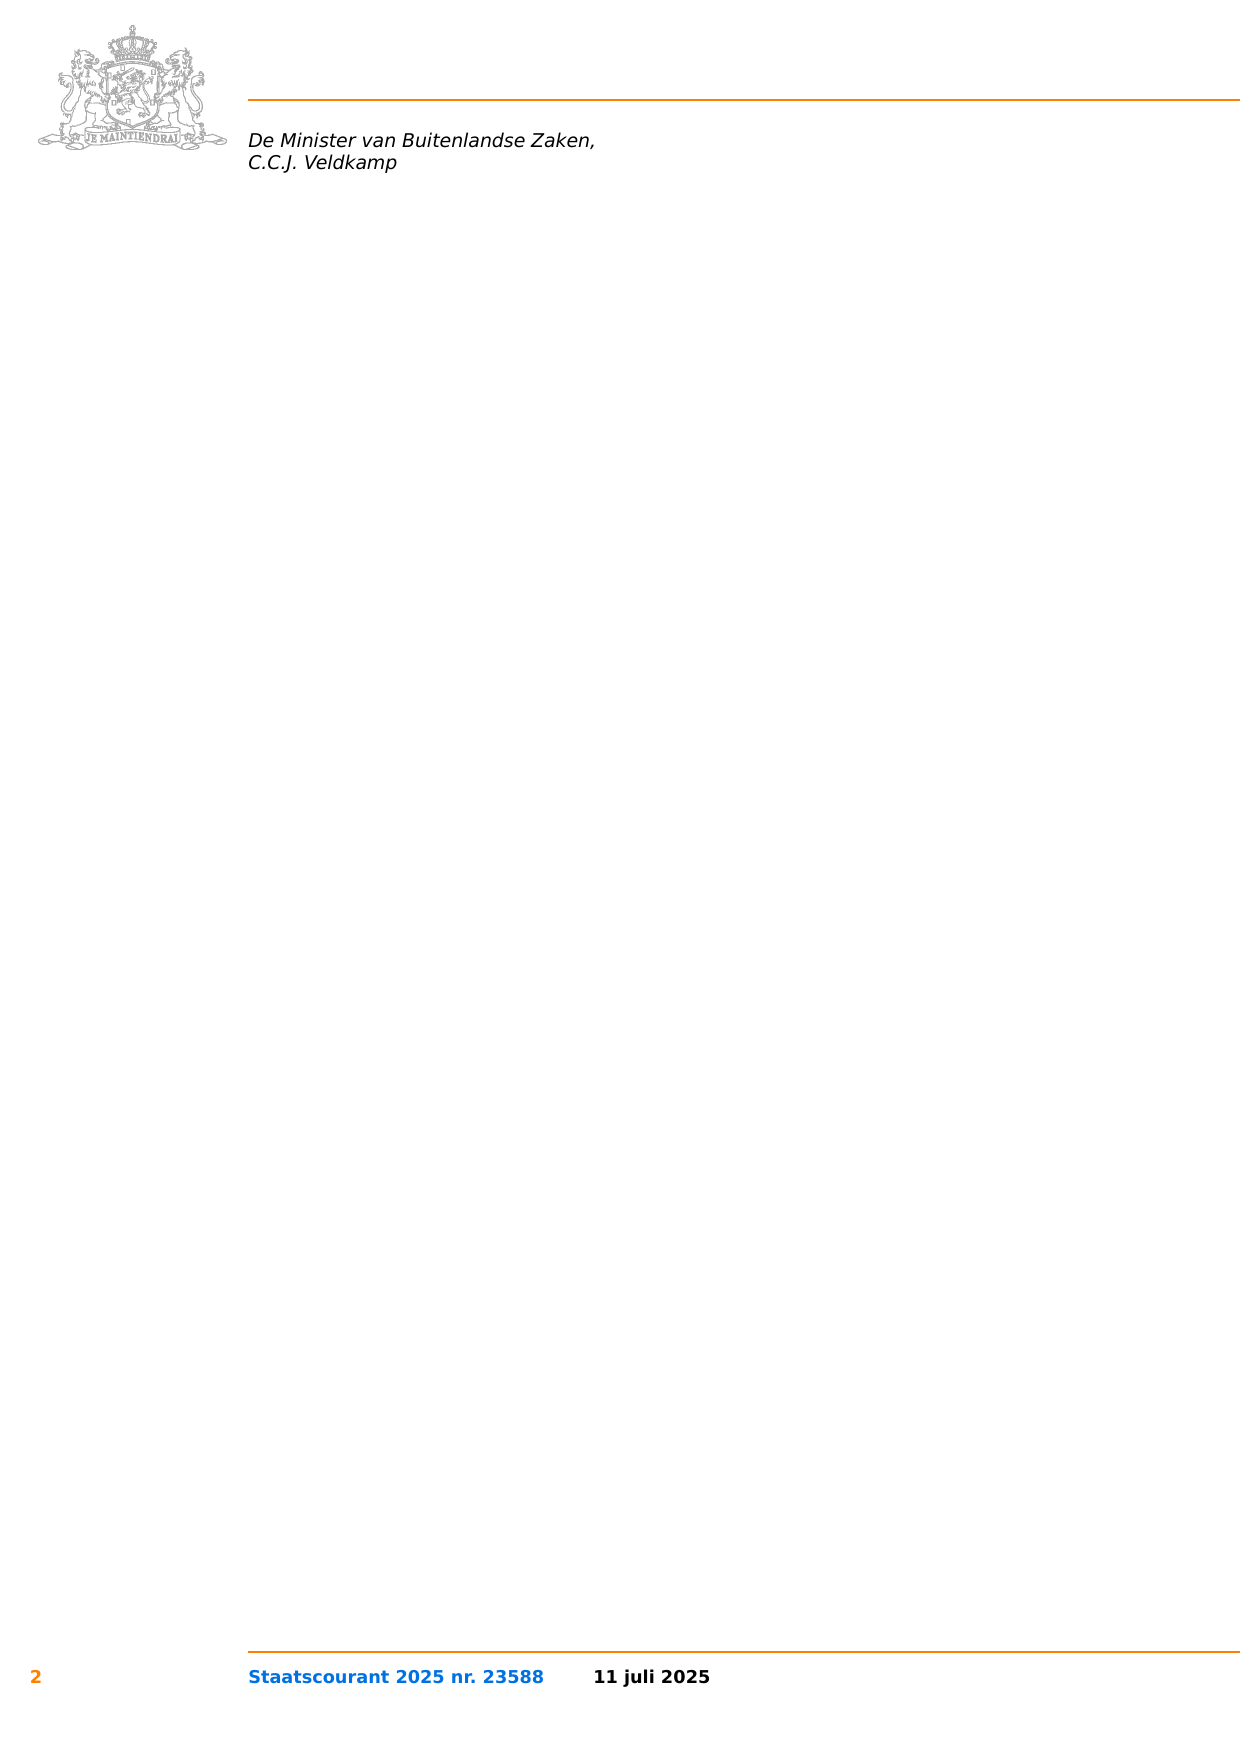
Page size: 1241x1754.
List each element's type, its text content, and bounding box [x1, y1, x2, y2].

text De Minister van Buitenlandse Zaken, C.C.J. Veldkamp [248, 130, 1163, 174]
picture [38, 25, 227, 150]
